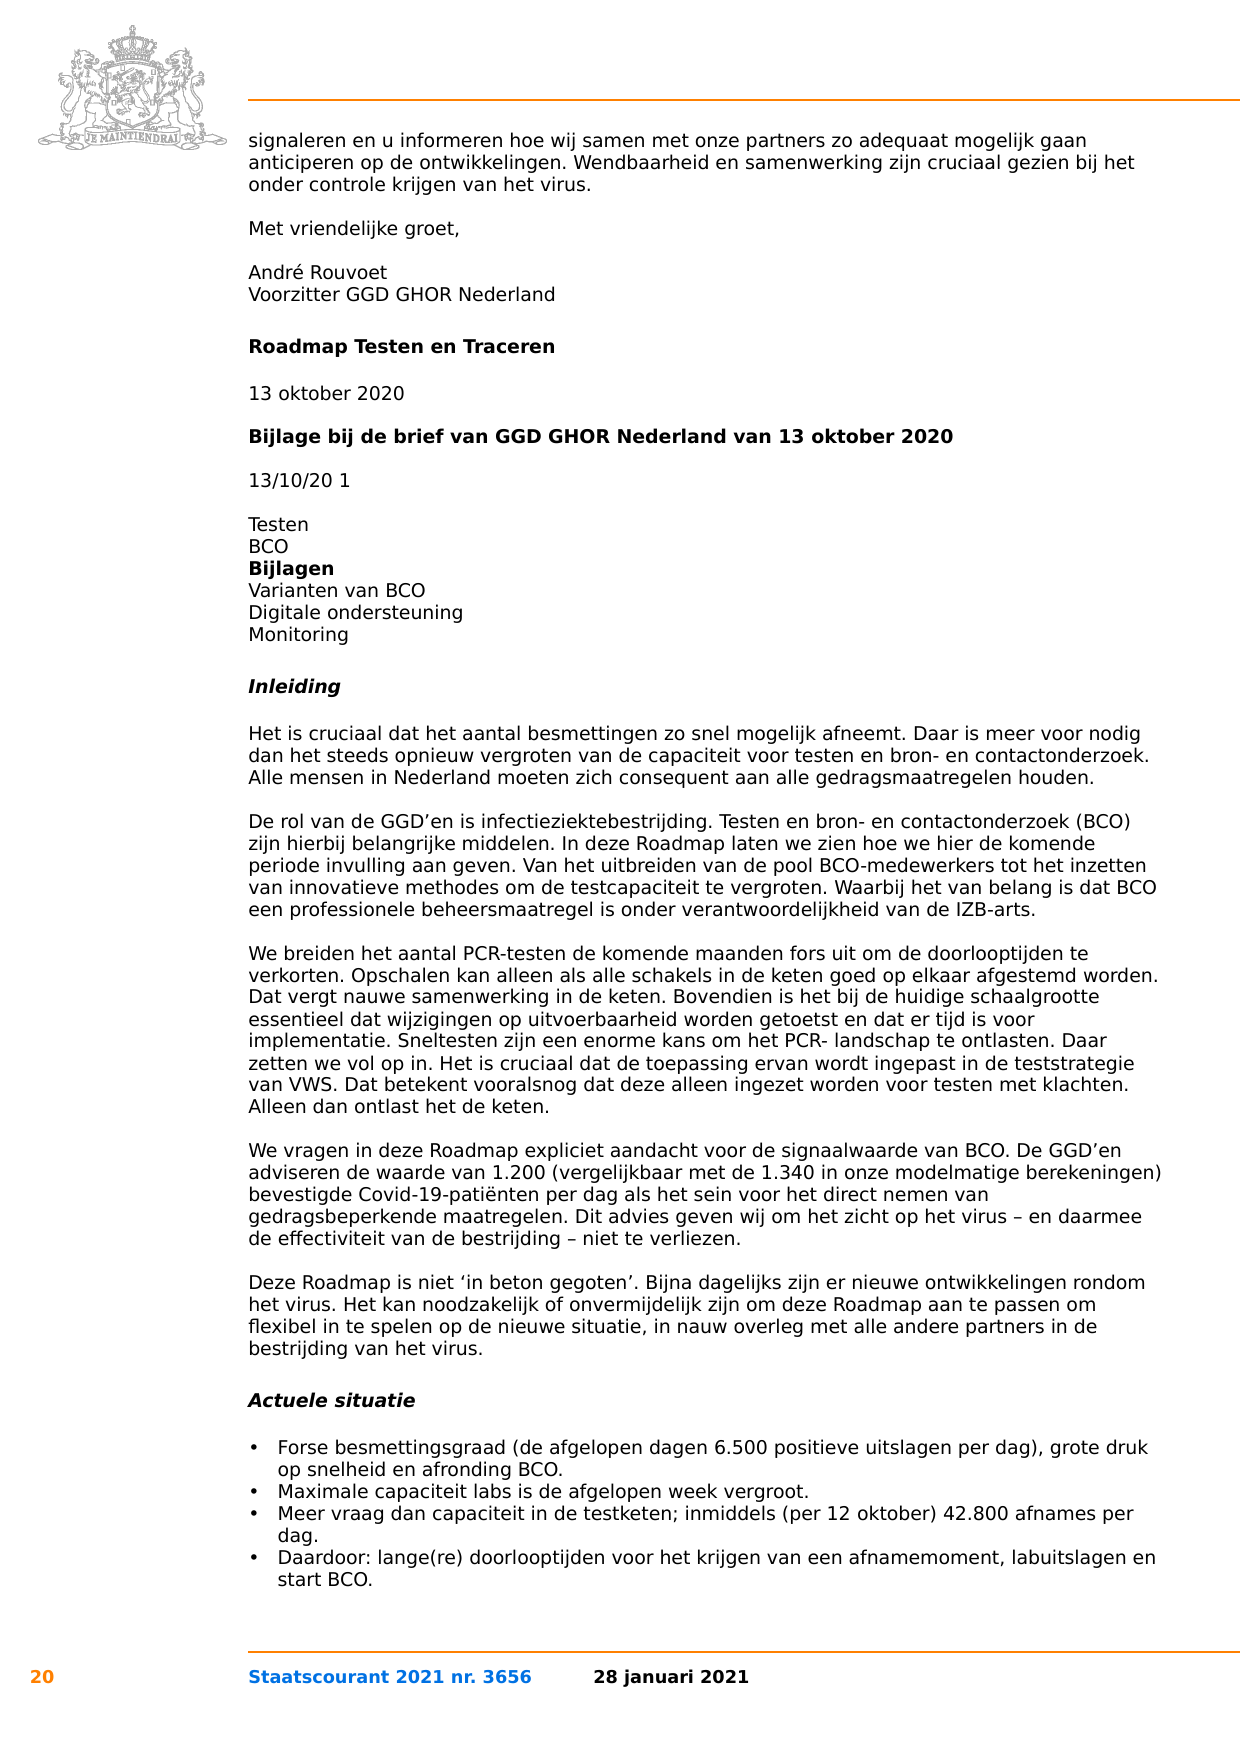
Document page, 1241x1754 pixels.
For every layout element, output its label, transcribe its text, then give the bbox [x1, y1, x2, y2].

text BCO [248, 536, 1163, 558]
picture [38, 25, 227, 150]
text Het is cruciaal dat het aantal besmettingen zo snel mogelijk afneemt. Daar is meer voor nodig dan het steeds opnieuw vergroten van de capaciteit voor testen en bron- en contactonderzoek. Alle mensen in Nederland moeten zich consequent aan alle gedragsmaatregelen houden. [248, 723, 1163, 789]
text Digitale ondersteuning [248, 602, 1163, 624]
text • Daardoor: lange(re) doorlooptijden voor het krijgen van een afnamemoment, labuitslagen en start BCO. [248, 1547, 1163, 1591]
text Voorzitter GGD GHOR Nederland [248, 283, 1163, 306]
text We vragen in deze Roadmap expliciet aandacht voor de signaalwaarde van BCO. De GGD’en adviseren de waarde van 1.200 (vergelijkbaar met de 1.340 in onze modelmatige berekeningen) bevestigde Covid-19-patiënten per dag als het sein voor het direct nemen van gedragsbeperkende maatregelen. Dit advies geven wij om het zicht op het virus – en daarmee de effectiviteit van de bestrijding – niet te verliezen. [248, 1140, 1163, 1250]
text Monitoring [248, 624, 1163, 646]
text De rol van de GGD’en is infectieziektebestrijding. Testen en bron- en contactonderzoek (BCO) zijn hierbij belangrijke middelen. In deze Roadmap laten we zien hoe we hier de komende periode invulling aan geven. Van het uitbreiden van de pool BCO-medewerkers tot het inzetten van innovatieve methodes om de testcapaciteit te vergroten. Waarbij het van belang is dat BCO een professionele beheersmaatregel is onder verantwoordelijkheid van de IZB-arts. [248, 811, 1163, 921]
text Testen [248, 514, 1163, 536]
subtitle Roadmap Testen en Traceren [248, 336, 1163, 357]
text Varianten van BCO [248, 580, 1163, 602]
subtitle Inleiding [248, 676, 1163, 698]
text 13/10/20 1 [248, 470, 1163, 492]
text Met vriendelijke groet, [248, 218, 1163, 240]
text Deze Roadmap is niet ‘in beton gegoten’. Bijna dagelijks zijn er nieuwe ontwikkelingen rondom het virus. Het kan noodzakelijk of onvermijdelijk zijn om deze Roadmap aan te passen om flexibel in te spelen op de nieuwe situatie, in nauw overleg met alle andere partners in de bestrijding van het virus. [248, 1272, 1163, 1360]
text • Forse besmettingsgraad (de afgelopen dagen 6.500 positieve uitslagen per dag), grote druk op snelheid en afronding BCO. [248, 1437, 1163, 1481]
text • Maximale capaciteit labs is de afgelopen week vergroot. [248, 1481, 1163, 1503]
text Bijlage bij de brief van GGD GHOR Nederland van 13 oktober 2020 [248, 426, 1163, 448]
text 13 oktober 2020 [248, 382, 1163, 404]
text Bijlagen [248, 558, 1163, 580]
text signaleren en u informeren hoe wij samen met onze partners zo adequaat mogelijk gaan anticiperen op de ontwikkelingen. Wendbaarheid en samenwerking zijn cruciaal gezien bij het onder controle krijgen van het virus. [248, 130, 1163, 196]
subtitle Actuele situatie [248, 1390, 1163, 1412]
text • Meer vraag dan capaciteit in de testketen; inmiddels (per 12 oktober) 42.800 afnames per dag. [248, 1503, 1163, 1547]
text We breiden het aantal PCR-testen de komende maanden fors uit om de doorlooptijden te verkorten. Opschalen kan alleen als alle schakels in de keten goed op elkaar afgestemd worden. Dat vergt nauwe samenwerking in de keten. Bovendien is het bij de huidige schaalgrootte essentieel dat wijzigingen op uitvoerbaarheid worden getoetst en dat er tijd is voor implementatie. Sneltesten zijn een enorme kans om het PCR- landschap te ontlasten. Daar zetten we vol op in. Het is cruciaal dat de toepassing ervan wordt ingepast in de teststrategie van VWS. Dat betekent vooralsnog dat deze alleen ingezet worden voor testen met klachten. Alleen dan ontlast het de keten. [248, 942, 1163, 1118]
text André Rouvoet [248, 262, 1163, 283]
